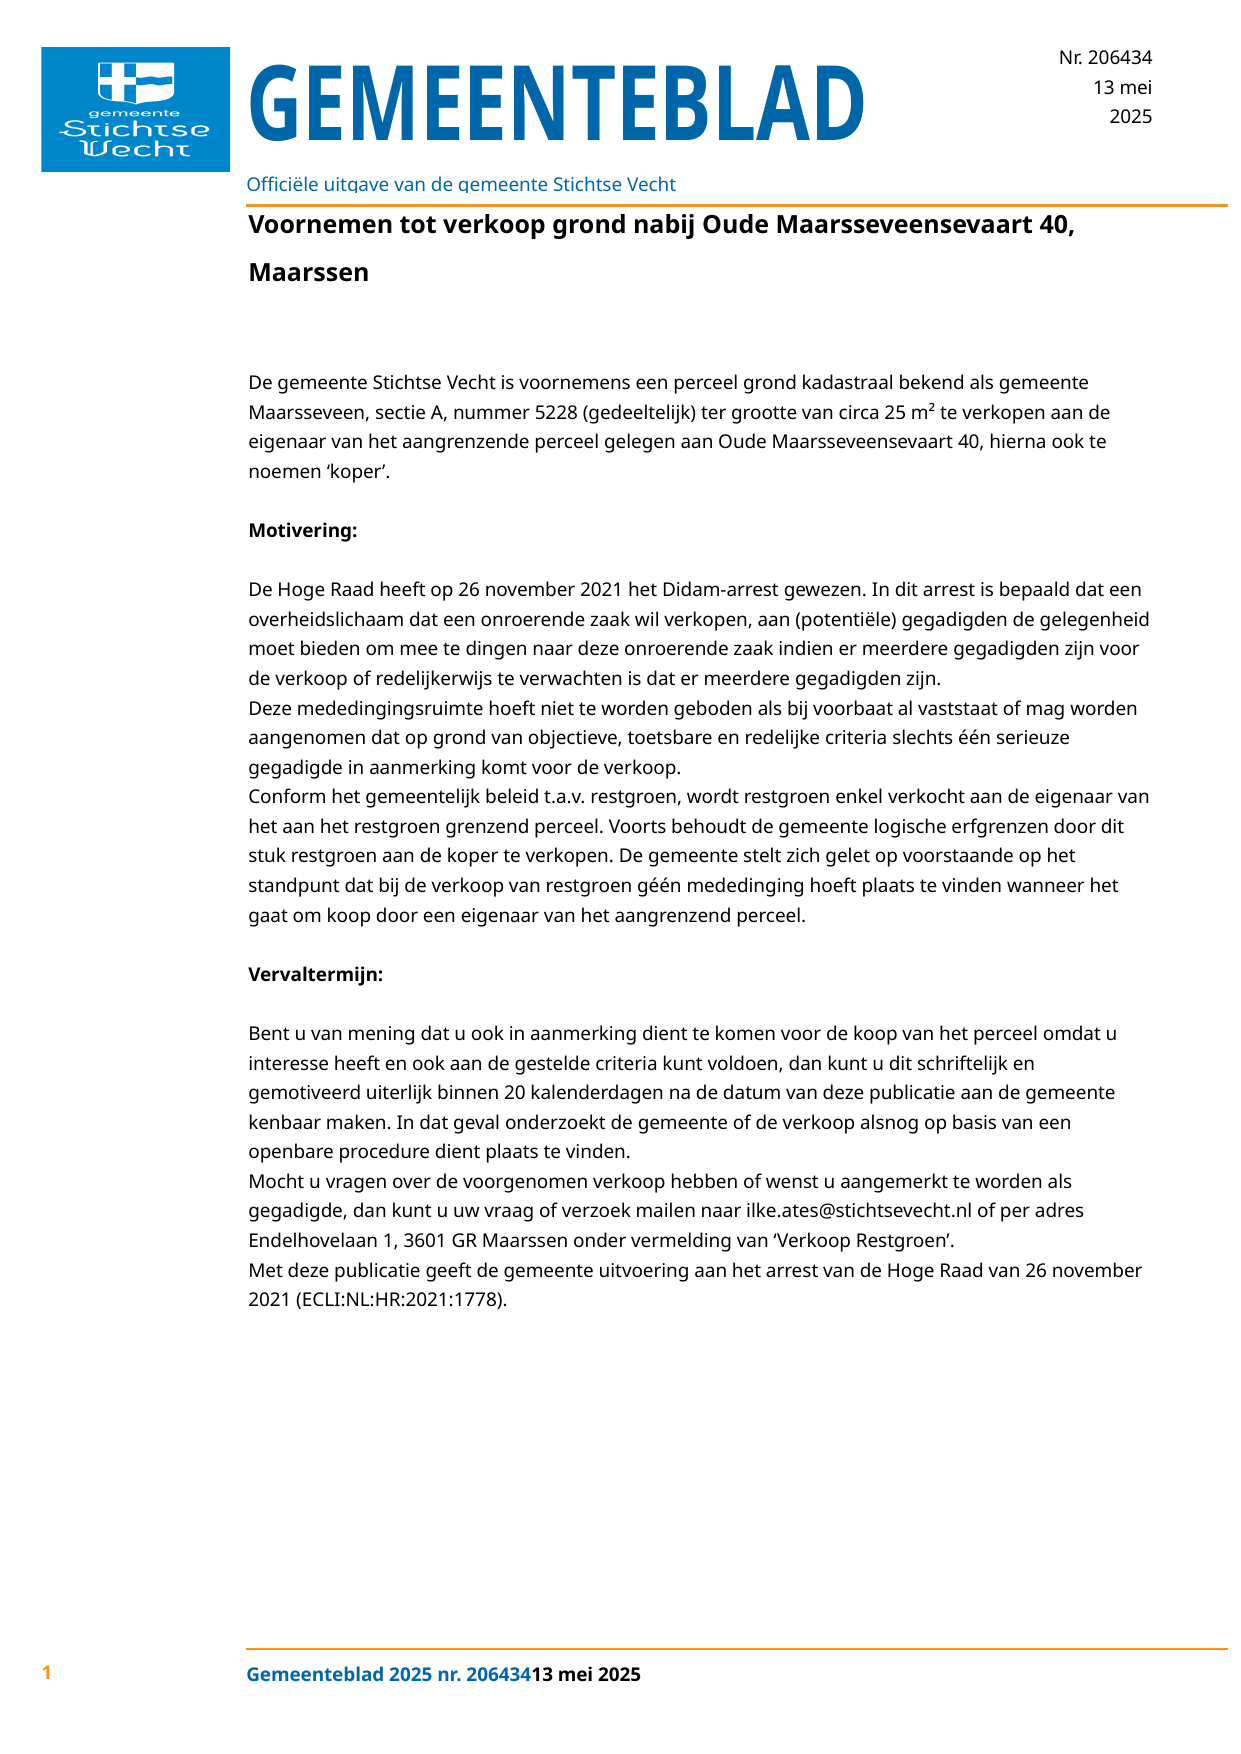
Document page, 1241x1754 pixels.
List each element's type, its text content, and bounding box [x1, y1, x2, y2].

text Deze mededingingsruimte hoeft niet te worden geboden als bij voorbaat al vaststaat of mag worden aangenomen dat op grond van objectieve, toetsbare en redelijke criteria slechts één serieuze gegadigde in aanmerking komt voor de verkoop. [248, 695, 1152, 780]
text De Hoge Raad heeft op 26 november 2021 het Didam-arrest gewezen. In dit arrest is bepaald dat een overheidslichaam dat een onroerende zaak wil verkopen, aan (potentiële) gegadigden de gelegenheid moet bieden om mee te dingen naar deze onroerende zaak indien er meerdere gegadigden zijn voor de verkoop of redelijkerwijs te verwachten is dat er meerdere gegadigden zijn. [248, 576, 1152, 691]
picture [137, 63, 174, 103]
text Conform het gemeentelijk beleid t.a.v. restgroen, wordt restgroen enkel verkocht aan de eigenaar van het aan het restgroen grenzend perceel. Voorts behoudt de gemeente logische erfgrenzen door dit stuk restgroen aan de koper te verkopen. De gemeente stelt zich gelet op voorstaande op het standpunt dat bij de verkoop van restgroen géén mededinging hoeft plaats te vinden wanneer het gaat om koop door een eigenaar van het aangrenzend perceel. [248, 783, 1152, 928]
text Motivering: [248, 517, 1152, 543]
text Met deze publicatie geeft de gemeente uitvoering aan het arrest van de Hoge Raad van 26 november 2021 (ECLI:NL:HR:2021:1778). [248, 1257, 1152, 1312]
text Bent u van mening dat u ook in aanmerking dient te komen voor de koop van het perceel omdat u interesse heeft en ook aan de gestelde criteria kunt voldoen, dan kunt u dit schriftelijk en gemotiveerd uiterlijk binnen 20 kalenderdagen na de datum van deze publicatie aan de gemeente kenbaar maken. In dat geval onderzoekt de gemeente of de verkoop alsnog op basis van een openbare procedure dient plaats te vinden. [248, 1020, 1152, 1164]
text Mocht u vragen over de voorgenomen verkoop hebben of wenst u aangemerkt te worden als gegadigde, dan kunt u uw vraag of verzoek mailen naar ilke.ates@stichtsevecht.nl of per adres Endelhovelaan 1, 3601 GR Maarssen onder vermelding van ‘Verkoop Restgroen’. [248, 1168, 1152, 1253]
text De gemeente Stichtse Vecht is voornemens een perceel grond kadastraal bekend als gemeente Maarsseveen, sectie A, nummer 5228 (gedeeltelijk) ter grootte van circa 25 m² te verkopen aan de eigenaar van het aangrenzende perceel gelegen aan Oude Maarsseveensevaart 40, hierna ook te noemen ‘koper’. [248, 369, 1152, 484]
text Vervaltermijn: [248, 961, 1152, 987]
text Voornemen tot verkoop grond nabij Oude Maarsseveensevaart 40, Maarssen [248, 207, 1152, 288]
picture [99, 63, 135, 101]
